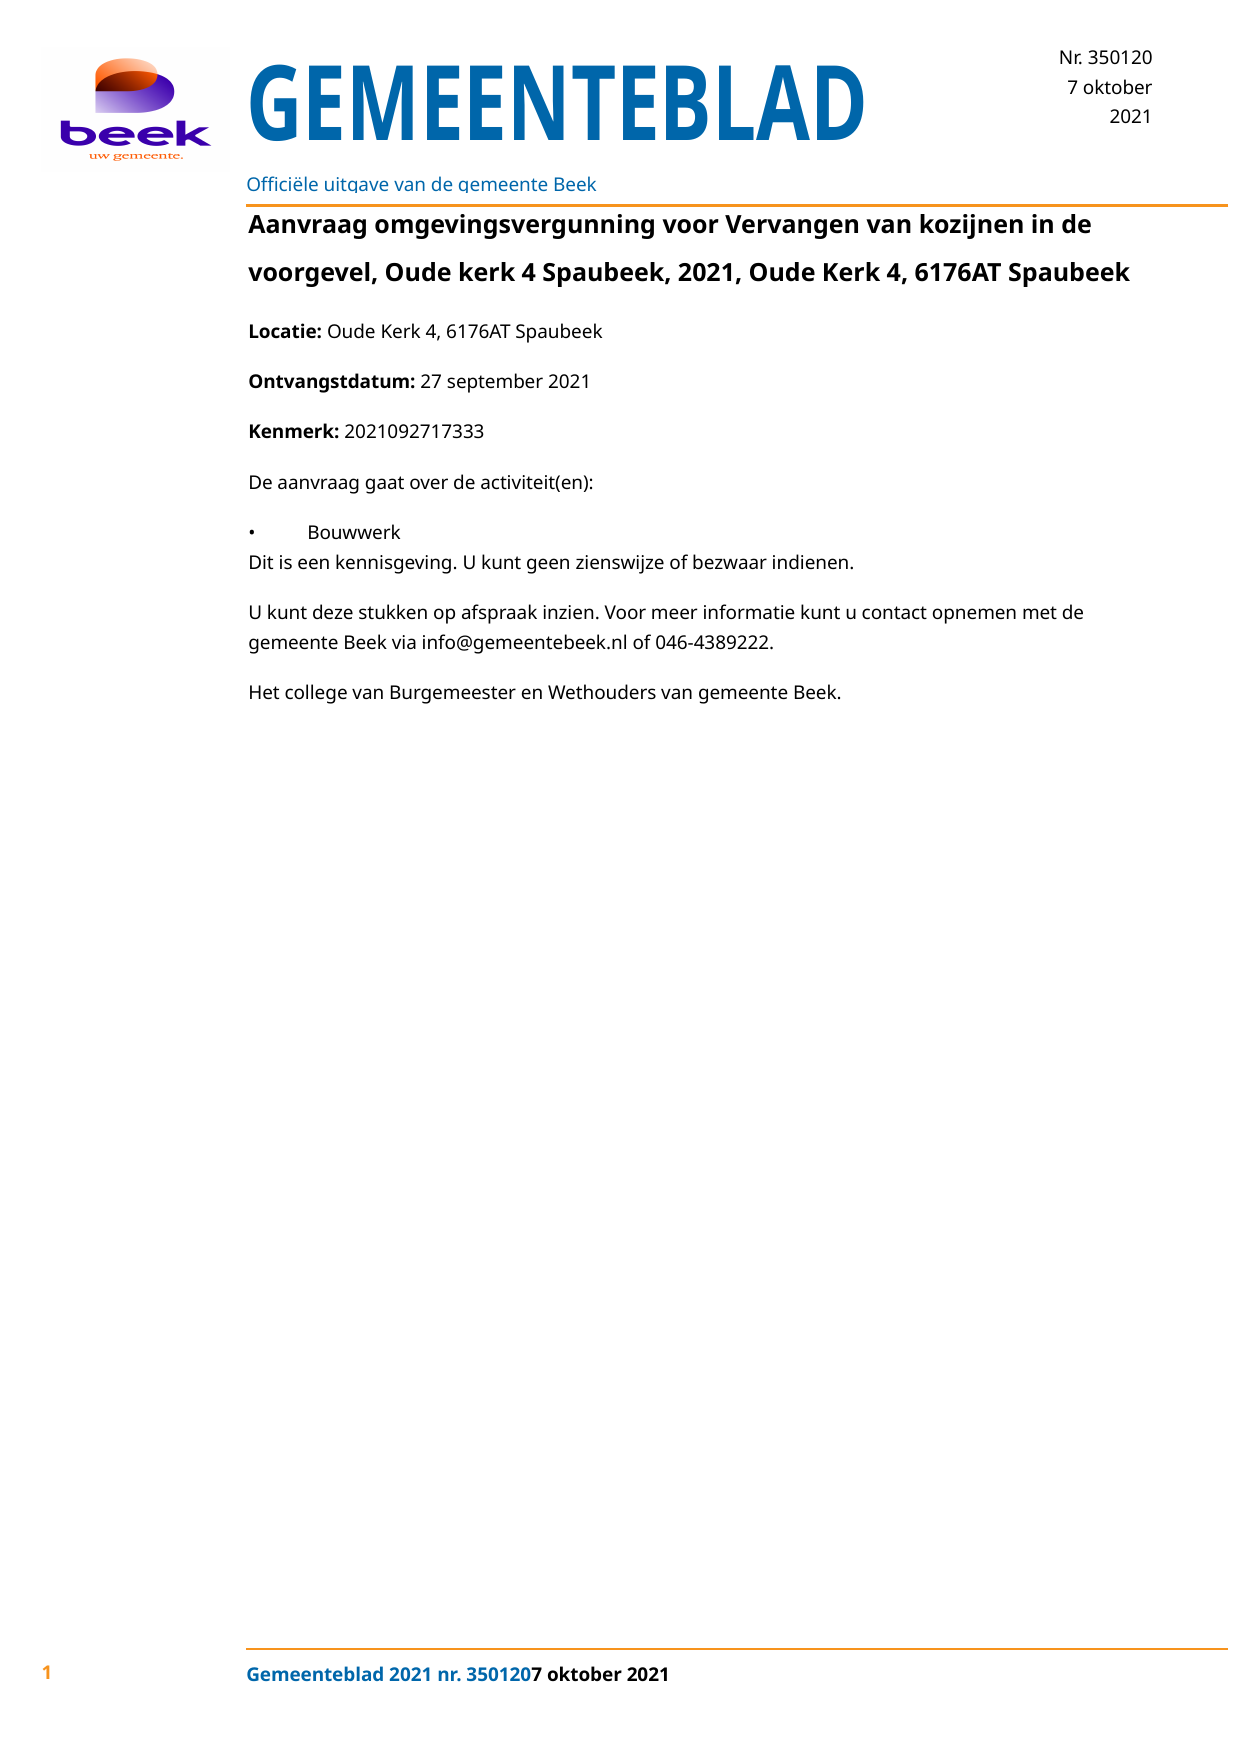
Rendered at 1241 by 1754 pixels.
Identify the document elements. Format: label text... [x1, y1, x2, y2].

picture [41, 47, 231, 172]
text Kenmerk: 2021092717333 [248, 419, 1152, 444]
text De aanvraag gaat over de activiteit(en): [248, 469, 1152, 495]
text Locatie: Oude Kerk 4, 6176AT Spaubeek [248, 318, 1152, 344]
list Bouwwerk [248, 519, 1152, 545]
text Aanvraag omgevingsvergunning voor Vervangen van kozijnen in de voorgevel, Oude kerk 4 Spaubeek, 2021, Oude Kerk 4, 6176AT Spaubeek [248, 207, 1152, 288]
text Dit is een kennisgeving. U kunt geen zienswijze of bezwaar indienen. [248, 549, 1152, 575]
text Ontvangstdatum: 27 september 2021 [248, 368, 1152, 394]
text Het college van Burgemeester en Wethouders van gemeente Beek. [248, 679, 1152, 705]
text U kunt deze stukken op afspraak inzien. Voor meer informatie kunt u contact opnemen met de gemeente Beek via info@gemeentebeek.nl of 046-4389222. [248, 599, 1152, 655]
